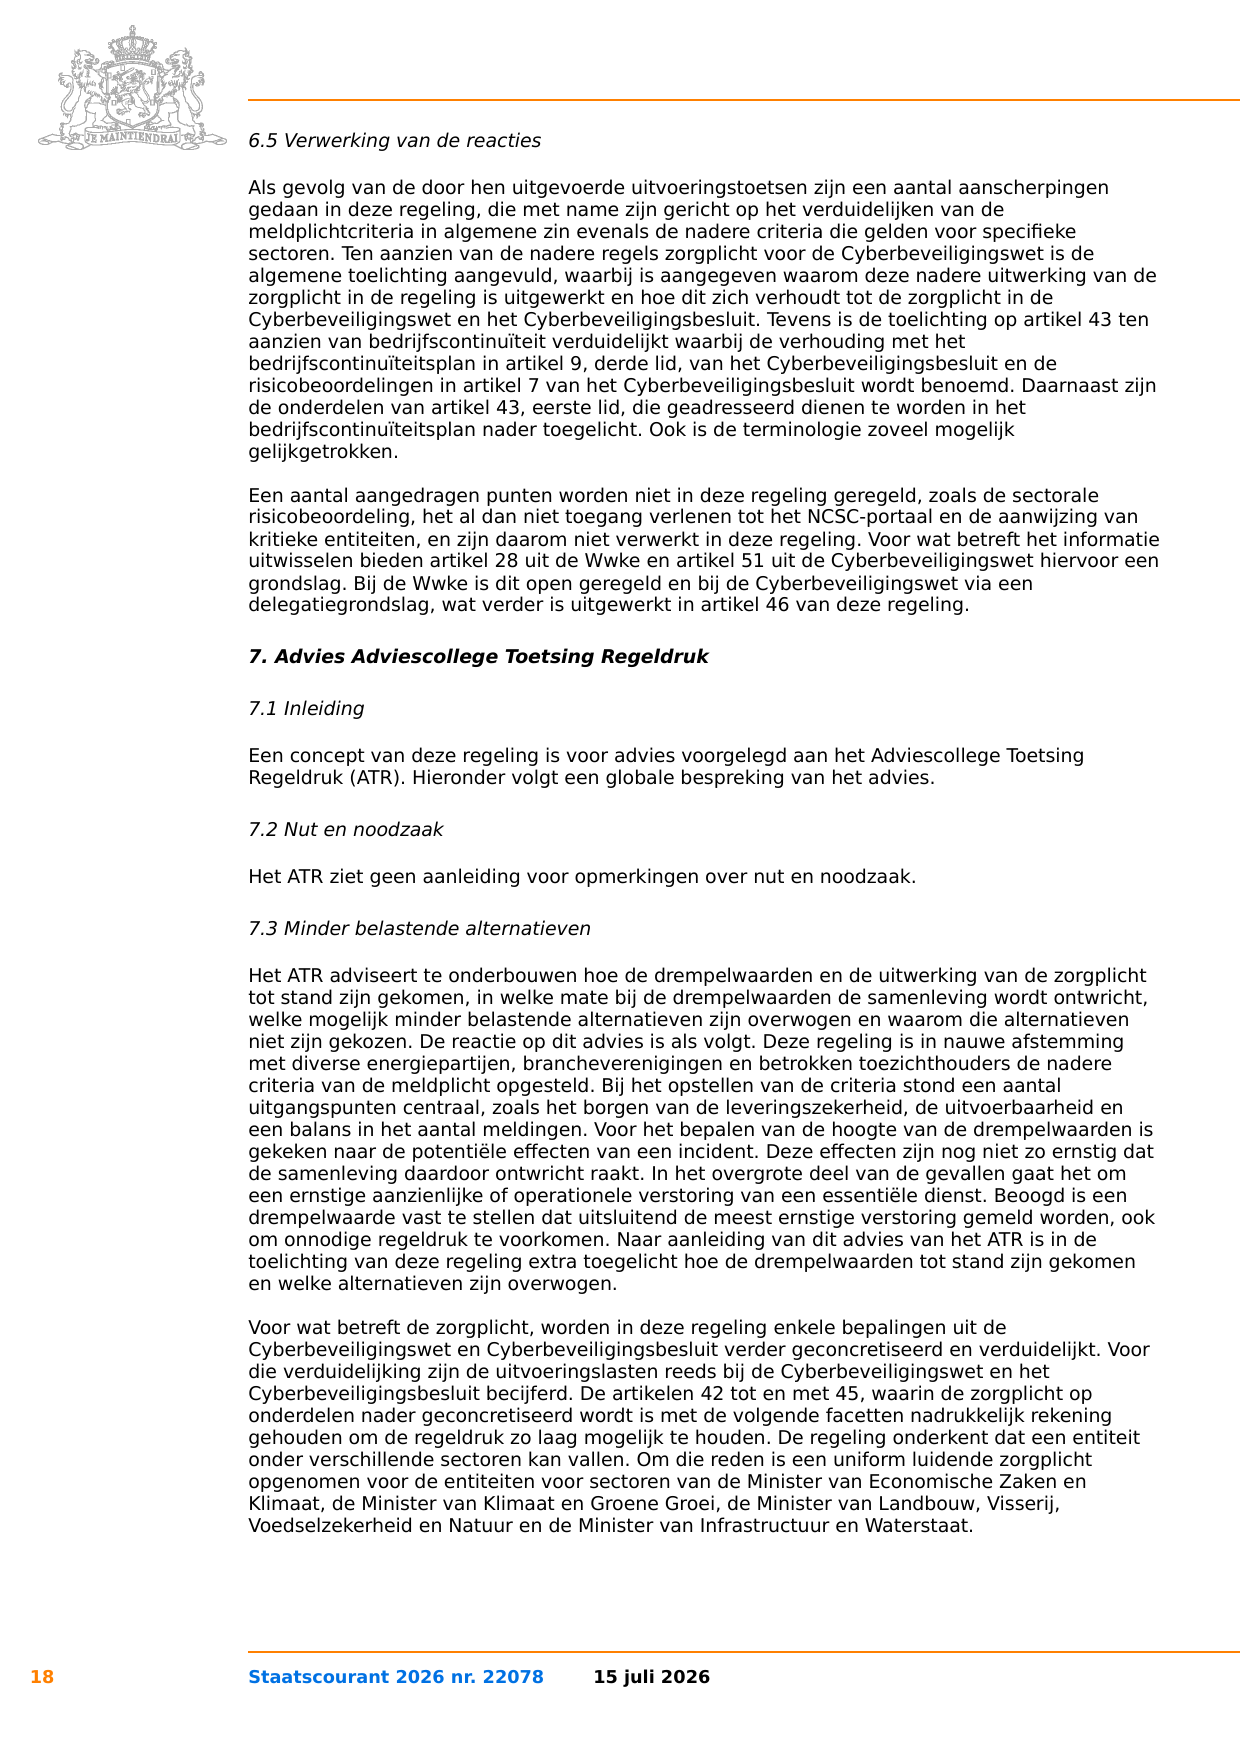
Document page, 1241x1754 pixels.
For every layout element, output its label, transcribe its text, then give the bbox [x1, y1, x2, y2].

subtitle 6.5 Verwerking van de reacties [248, 130, 1163, 152]
text Als gevolg van de door hen uitgevoerde uitvoeringstoetsen zijn een aantal aanscherpingen gedaan in deze regeling, die met name zijn gericht op het verduidelijken van de meldplichtcriteria in algemene zin evenals de nadere criteria die gelden voor specifieke sectoren. Ten aanzien van de nadere regels zorgplicht voor de Cyberbeveiligingswet is de algemene toelichting aangevuld, waarbij is aangegeven waarom deze nadere uitwerking van de zorgplicht in de regeling is uitgewerkt en hoe dit zich verhoudt tot de zorgplicht in de Cyberbeveiligingswet en het Cyberbeveiligingsbesluit. Tevens is de toelichting op artikel 43 ten aanzien van bedrijfscontinuïteit verduidelijkt waarbij de verhouding met het bedrijfscontinuïteitsplan in artikel 9, derde lid, van het Cyberbeveiligingsbesluit en de risicobeoordelingen in artikel 7 van het Cyberbeveiligingsbesluit wordt benoemd. Daarnaast zijn de onderdelen van artikel 43, eerste lid, die geadresseerd dienen te worden in het bedrijfscontinuïteitsplan nader toegelicht. Ook is de terminologie zoveel mogelijk gelijkgetrokken. [248, 177, 1163, 463]
text Een concept van deze regeling is voor advies voorgelegd aan het Adviescollege Toetsing Regeldruk (ATR). Hieronder volgt een globale bespreking van het advies. [248, 745, 1163, 789]
subtitle 7.2 Nut en noodzaak [248, 819, 1163, 841]
text Het ATR adviseert te onderbouwen hoe de drempelwaarden en de uitwerking van de zorgplicht tot stand zijn gekomen, in welke mate bij de drempelwaarden de samenleving wordt ontwricht, welke mogelijk minder belastende alternatieven zijn overwogen en waarom die alternatieven niet zijn gekozen. De reactie op dit advies is als volgt. Deze regeling is in nauwe afstemming met diverse energiepartijen, brancheverenigingen en betrokken toezichthouders de nadere criteria van de meldplicht opgesteld. Bij het opstellen van de criteria stond een aantal uitgangspunten centraal, zoals het borgen van de leveringszekerheid, de uitvoerbaarheid en een balans in het aantal meldingen. Voor het bepalen van de hoogte van de drempelwaarden is gekeken naar de potentiële effecten van een incident. Deze effecten zijn nog niet zo ernstig dat de samenleving daardoor ontwricht raakt. In het overgrote deel van de gevallen gaat het om een ernstige aanzienlijke of operationele verstoring van een essentiële dienst. Beoogd is een drempelwaarde vast te stellen dat uitsluitend de meest ernstige verstoring gemeld worden, ook om onnodige regeldruk te voorkomen. Naar aanleiding van dit advies van het ATR is in de toelichting van deze regeling extra toegelicht hoe de drempelwaarden tot stand zijn gekomen en welke alternatieven zijn overwogen. [248, 965, 1163, 1295]
subtitle 7.3 Minder belastende alternatieven [248, 918, 1163, 940]
picture [38, 25, 227, 150]
text Een aantal aangedragen punten worden niet in deze regeling geregeld, zoals de sectorale risicobeoordeling, het al dan niet toegang verlenen tot het NCSC-portaal en de aanwijzing van kritieke entiteiten, en zijn daarom niet verwerkt in deze regeling. Voor wat betreft het informatie uitwisselen bieden artikel 28 uit de Wwke en artikel 51 uit de Cyberbeveiligingswet hiervoor een grondslag. Bij de Wwke is dit open geregeld en bij de Cyberbeveiligingswet via een delegatiegrondslag, wat verder is uitgewerkt in artikel 46 van deze regeling. [248, 484, 1163, 616]
text Het ATR ziet geen aanleiding voor opmerkingen over nut en noodzaak. [248, 866, 1163, 888]
subtitle 7.1 Inleiding [248, 698, 1163, 720]
text Voor wat betreft de zorgplicht, worden in deze regeling enkele bepalingen uit de Cyberbeveiligingswet en Cyberbeveiligingsbesluit verder geconcretiseerd en verduidelijkt. Voor die verduidelijking zijn de uitvoeringslasten reeds bij de Cyberbeveiligingswet en het Cyberbeveiligingsbesluit becijferd. De artikelen 42 tot en met 45, waarin de zorgplicht op onderdelen nader geconcretiseerd wordt is met de volgende facetten nadrukkelijk rekening gehouden om de regeldruk zo laag mogelijk te houden. De regeling onderkent dat een entiteit onder verschillende sectoren kan vallen. Om die reden is een uniform luidende zorgplicht opgenomen voor de entiteiten voor sectoren van de Minister van Economische Zaken en Klimaat, de Minister van Klimaat en Groene Groei, de Minister van Landbouw, Visserij, Voedselzekerheid en Natuur en de Minister van Infrastructuur en Waterstaat. [248, 1317, 1163, 1537]
subtitle 7. Advies Adviescollege Toetsing Regeldruk [248, 646, 1163, 668]
